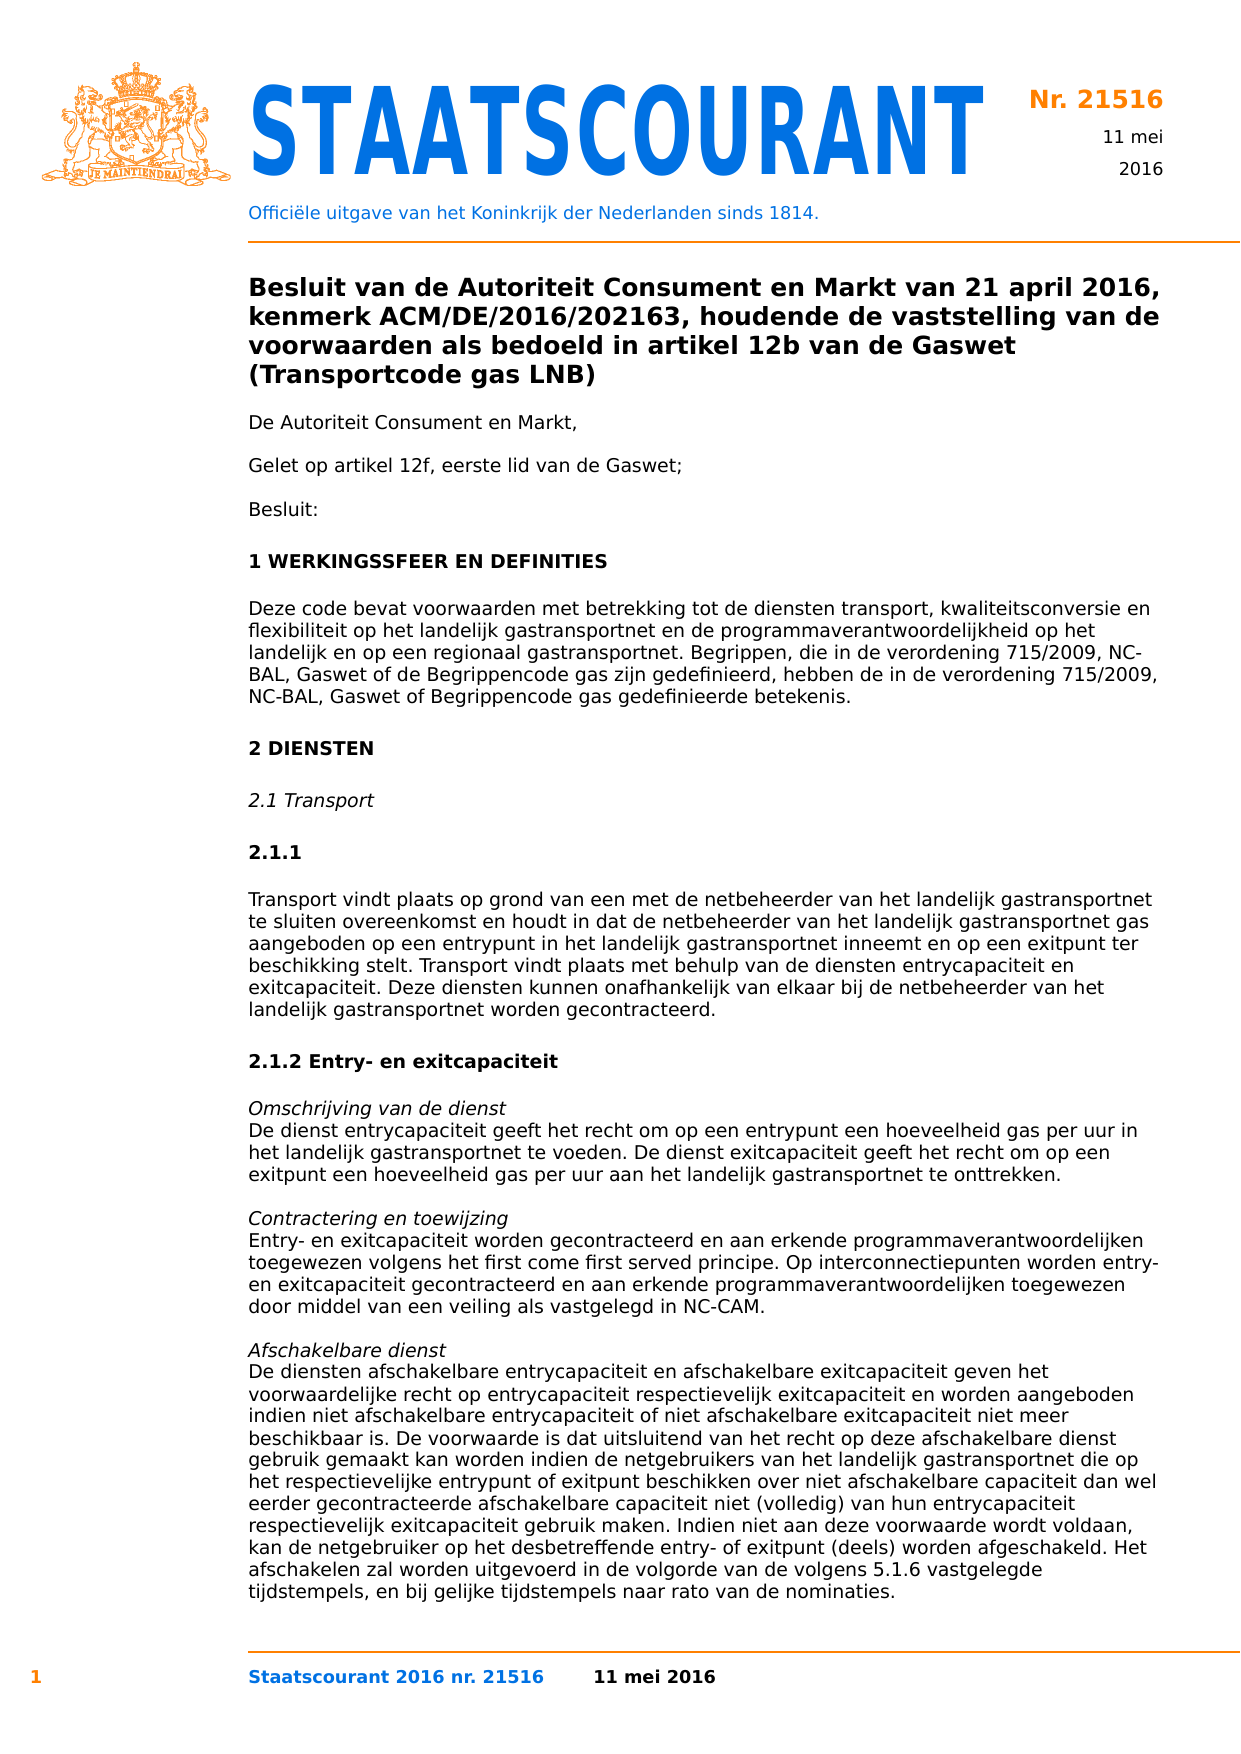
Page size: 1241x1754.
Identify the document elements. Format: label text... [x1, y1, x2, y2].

text De diensten afschakelbare entrycapaciteit en afschakelbare exitcapaciteit geven het voorwaardelijke recht op entrycapaciteit respectievelijk exitcapaciteit en worden aangeboden indien niet afschakelbare entrycapaciteit of niet afschakelbare exitcapaciteit niet meer beschikbaar is. De voorwaarde is dat uitsluitend van het recht op deze afschakelbare dienst gebruik gemaakt kan worden indien de netgebruikers van het landelijk gastransportnet die op het respectievelijke entrypunt of exitpunt beschikken over niet afschakelbare capaciteit dan wel eerder gecontracteerde afschakelbare capaciteit niet (volledig) van hun entrycapaciteit respectievelijk exitcapaciteit gebruik maken. Indien niet aan deze voorwaarde wordt voldaan, kan de netgebruiker op het desbetreffende entry- of exitpunt (deels) worden afgeschakeld. Het afschakelen zal worden uitgevoerd in de volgorde van de volgens 5.1.6 vastgelegde tijdstempels, en bij gelijke tijdstempels naar rato van de nominaties. [248, 1361, 1163, 1603]
subtitle 1 WERKINGSSFEER EN DEFINITIES [248, 551, 1163, 573]
subtitle Omschrijving van de dienst [248, 1098, 1163, 1120]
subtitle 2.1.2 Entry- en exitcapaciteit [248, 1051, 1163, 1073]
subtitle 2.1.1 [248, 842, 1163, 864]
text Besluit: [248, 499, 1163, 521]
text Gelet op artikel 12f, eerste lid van de Gaswet; [248, 455, 1163, 477]
subtitle 2.1 Transport [248, 790, 1163, 812]
text Entry- en exitcapaciteit worden gecontracteerd en aan erkende programmaverantwoordelijken toegewezen volgens het first come first served principe. Op interconnectiepunten worden entry- en exitcapaciteit gecontracteerd en aan erkende programmaverantwoordelijken toegewezen door middel van een veiling als vastgelegd in NC-CAM. [248, 1230, 1163, 1318]
table_cell 11 mei [998, 121, 1240, 153]
picture [41, 62, 231, 186]
subtitle Afschakelbare dienst [248, 1339, 1163, 1361]
table_cell 2016 [998, 153, 1240, 203]
table_header Nr. 21516 [998, 62, 1240, 121]
text De dienst entrycapaciteit geeft het recht om op een entrypunt een hoeveelheid gas per uur in het landelijk gastransportnet te voeden. De dienst exitcapaciteit geeft het recht om op een exitpunt een hoeveelheid gas per uur aan het landelijk gastransportnet te onttrekken. [248, 1120, 1163, 1186]
text Transport vindt plaats op grond van een met de netbeheerder van het landelijk gastransportnet te sluiten overeenkomst en houdt in dat de netbeheerder van het landelijk gastransportnet gas aangeboden op een entrypunt in het landelijk gastransportnet inneemt en op een exitpunt ter beschikking stelt. Transport vindt plaats met behulp van de diensten entrycapaciteit en exitcapaciteit. Deze diensten kunnen onafhankelijk van elkaar bij de netbeheerder van het landelijk gastransportnet worden gecontracteerd. [248, 889, 1163, 1021]
subtitle Contractering en toewijzing [248, 1208, 1163, 1230]
table_header [25, 62, 248, 241]
subtitle Besluit van de Autoriteit Consument en Markt van 21 april 2016, kenmerk ACM/DE/2016/202163, houdende de vaststelling van de voorwaarden als bedoeld in artikel 12b van de Gaswet (Transportcode gas LNB) [248, 273, 1163, 390]
subtitle 2 DIENSTEN [248, 738, 1163, 760]
table_cell Officiële uitgave van het Koninkrijk der Nederlanden sinds 1814. [248, 203, 1240, 241]
text De Autoriteit Consument en Markt, [248, 412, 1163, 433]
table_header STAATSCOURANT [248, 62, 998, 203]
text Deze code bevat voorwaarden met betrekking tot de diensten transport, kwaliteitsconversie en flexibiliteit op het landelijk gastransportnet en de programmaverantwoordelijkheid op het landelijk en op een regionaal gastransportnet. Begrippen, die in de verordening 715/2009, NC-BAL, Gaswet of de Begrippencode gas zijn gedefinieerd, hebben de in de verordening 715/2009, NC-BAL, Gaswet of Begrippencode gas gedefinieerde betekenis. [248, 598, 1163, 708]
